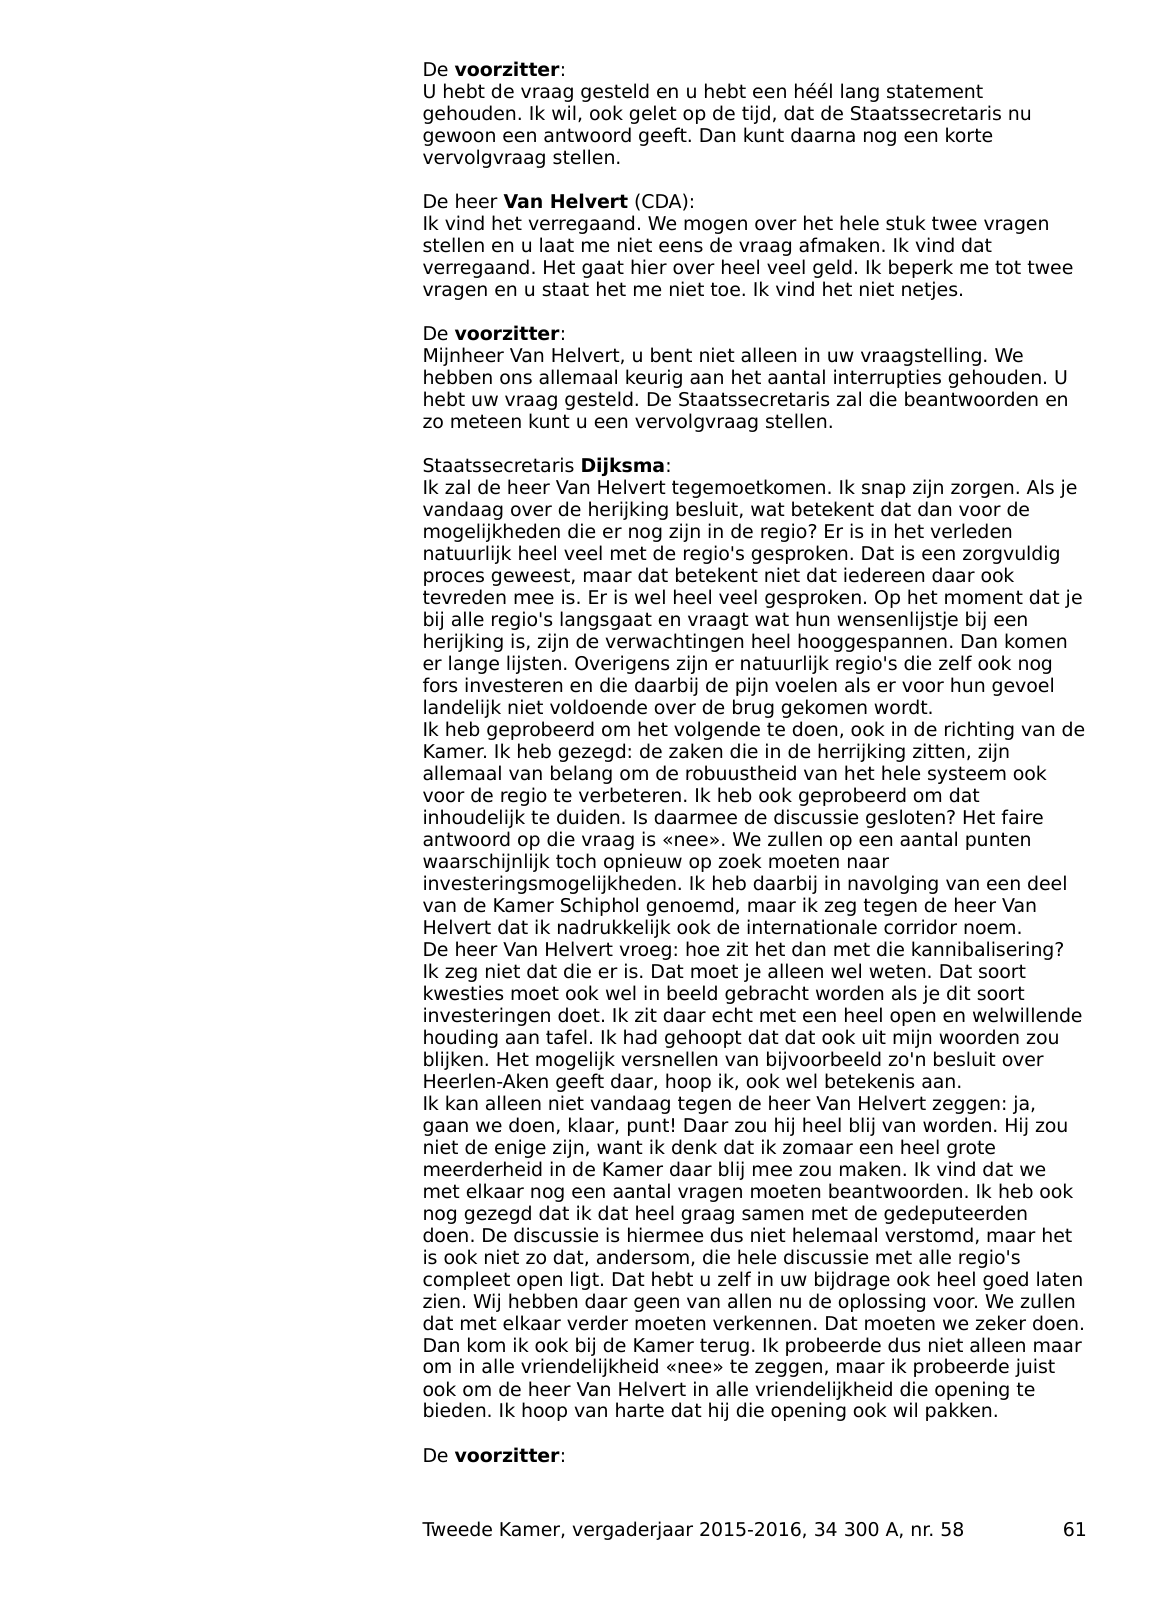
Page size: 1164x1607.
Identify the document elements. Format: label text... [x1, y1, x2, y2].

text Ik zal de heer Van Helvert tegemoetkomen. Ik snap zijn zorgen. Als je vandaag over de herijking besluit, wat betekent dat dan voor de mogelijkheden die er nog zijn in de regio? Er is in het verleden natuurlijk heel veel met de regio's gesproken. Dat is een zorgvuldig proces geweest, maar dat betekent niet dat iedereen daar ook tevreden mee is. Er is wel heel veel gesproken. Op het moment dat je bij alle regio's langsgaat en vraagt wat hun wensenlijstje bij een herijking is, zijn de verwachtingen heel hooggespannen. Dan komen er lange lijsten. Overigens zijn er natuurlijk regio's die zelf ook nog fors investeren en die daarbij de pijn voelen als er voor hun gevoel landelijk niet voldoende over de brug gekomen wordt. [422, 477, 1087, 719]
text De heer Van Helvert (CDA): [422, 191, 1087, 213]
text Mijnheer Van Helvert, u bent niet alleen in uw vraagstelling. We hebben ons allemaal keurig aan het aantal interrupties gehouden. U hebt uw vraag gesteld. De Staatssecretaris zal die beantwoorden en zo meteen kunt u een vervolgvraag stellen. [422, 345, 1087, 433]
text Ik vind het verregaand. We mogen over het hele stuk twee vragen stellen en u laat me niet eens de vraag afmaken. Ik vind dat verregaand. Het gaat hier over heel veel geld. Ik beperk me tot twee vragen en u staat het me niet toe. Ik vind het niet netjes. [422, 213, 1087, 301]
text Staatssecretaris Dijksma: [422, 455, 1087, 477]
text U hebt de vraag gesteld en u hebt een héél lang statement gehouden. Ik wil, ook gelet op de tijd, dat de Staatssecretaris nu gewoon een antwoord geeft. Dan kunt daarna nog een korte vervolgvraag stellen. [422, 81, 1087, 169]
text De voorzitter: [422, 1444, 1087, 1467]
text De voorzitter: [422, 323, 1087, 345]
text Ik heb geprobeerd om het volgende te doen, ook in de richting van de Kamer. Ik heb gezegd: de zaken die in de herrijking zitten, zijn allemaal van belang om de robuustheid van het hele systeem ook voor de regio te verbeteren. Ik heb ook geprobeerd om dat inhoudelijk te duiden. Is daarmee de discussie gesloten? Het faire antwoord op die vraag is «nee». We zullen op een aantal punten waarschijnlijk toch opnieuw op zoek moeten naar investeringsmogelijkheden. Ik heb daarbij in navolging van een deel van de Kamer Schiphol genoemd, maar ik zeg tegen de heer Van Helvert dat ik nadrukkelijk ook de internationale corridor noem. [422, 719, 1087, 939]
text De heer Van Helvert vroeg: hoe zit het dan met die kannibalisering? Ik zeg niet dat die er is. Dat moet je alleen wel weten. Dat soort kwesties moet ook wel in beeld gebracht worden als je dit soort investeringen doet. Ik zit daar echt met een heel open en welwillende houding aan tafel. Ik had gehoopt dat dat ook uit mijn woorden zou blijken. Het mogelijk versnellen van bijvoorbeeld zo'n besluit over Heerlen-Aken geeft daar, hoop ik, ook wel betekenis aan. [422, 939, 1087, 1093]
text De voorzitter: [422, 59, 1087, 81]
text Ik kan alleen niet vandaag tegen de heer Van Helvert zeggen: ja, gaan we doen, klaar, punt! Daar zou hij heel blij van worden. Hij zou niet de enige zijn, want ik denk dat ik zomaar een heel grote meerderheid in de Kamer daar blij mee zou maken. Ik vind dat we met elkaar nog een aantal vragen moeten beantwoorden. Ik heb ook nog gezegd dat ik dat heel graag samen met de gedeputeerden doen. De discussie is hiermee dus niet helemaal verstomd, maar het is ook niet zo dat, andersom, die hele discussie met alle regio's compleet open ligt. Dat hebt u zelf in uw bijdrage ook heel goed laten zien. Wij hebben daar geen van allen nu de oplossing voor. We zullen dat met elkaar verder moeten verkennen. Dat moeten we zeker doen. Dan kom ik ook bij de Kamer terug. Ik probeerde dus niet alleen maar om in alle vriendelijkheid «nee» te zeggen, maar ik probeerde juist ook om de heer Van Helvert in alle vriendelijkheid die opening te bieden. Ik hoop van harte dat hij die opening ook wil pakken. [422, 1093, 1087, 1422]
